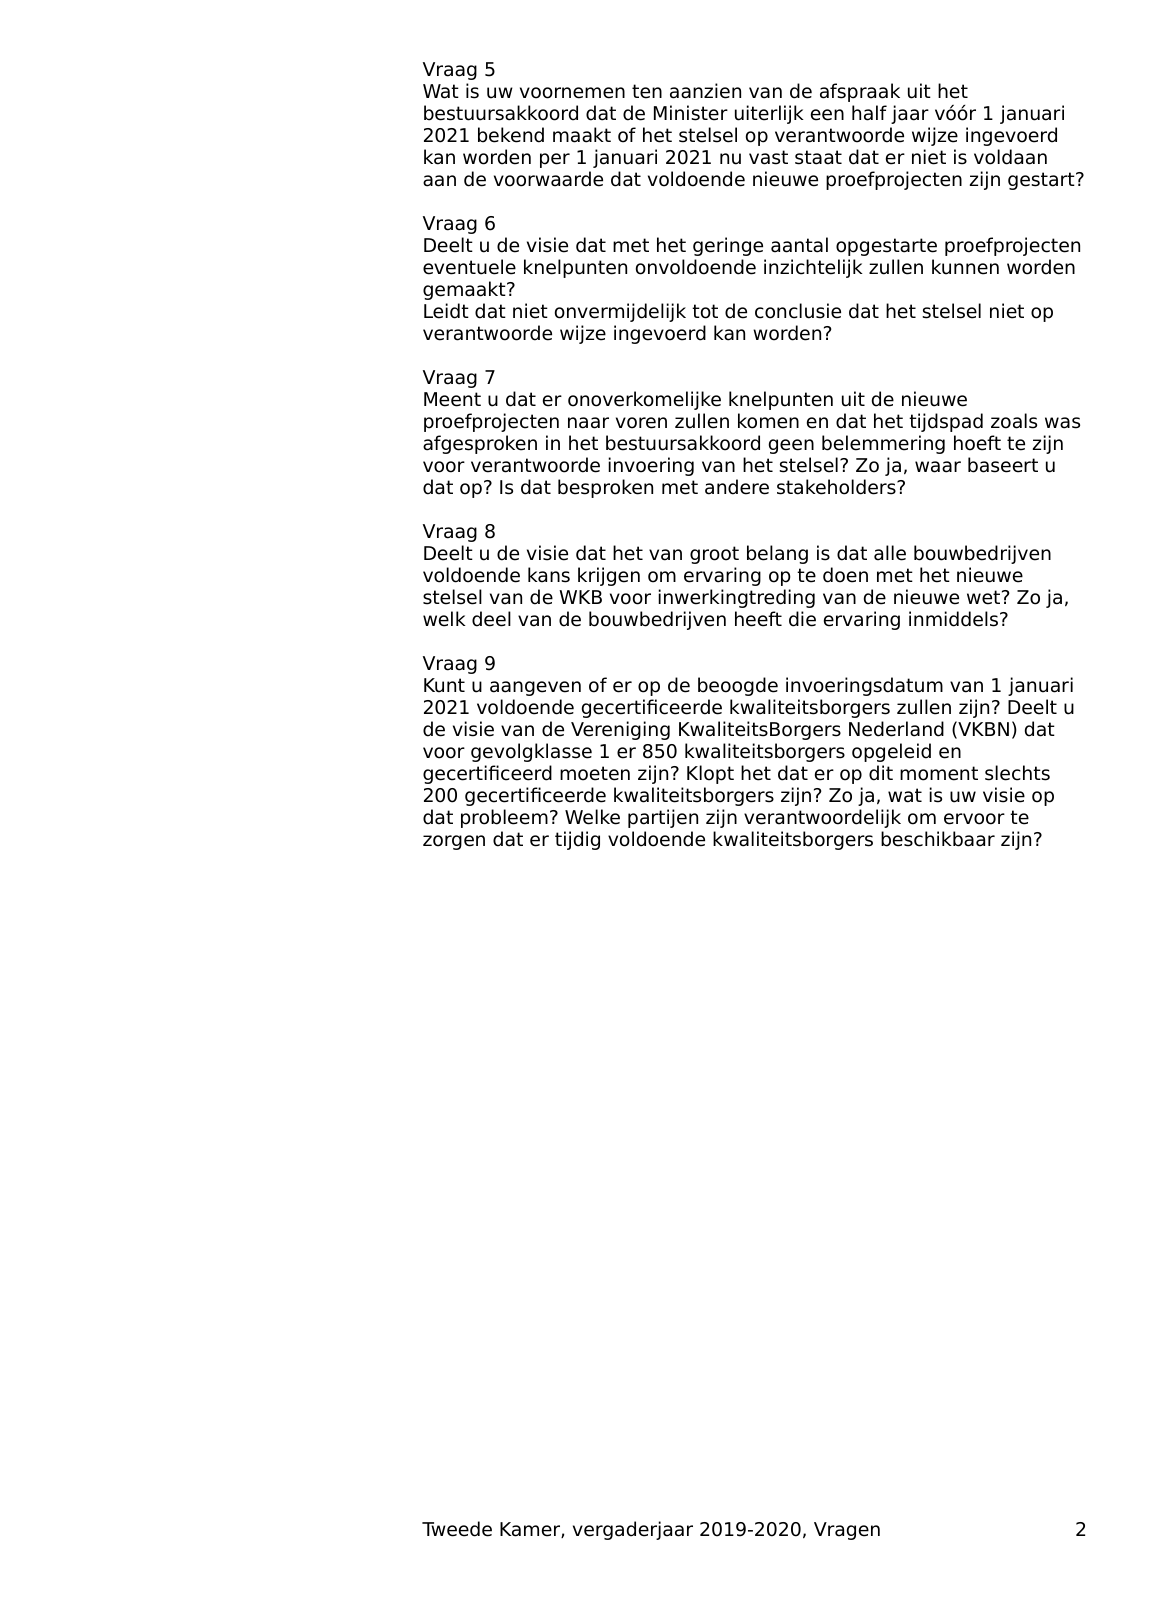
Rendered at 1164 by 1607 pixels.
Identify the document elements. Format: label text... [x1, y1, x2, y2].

text Meent u dat er onoverkomelijke knelpunten uit de nieuwe proefprojecten naar voren zullen komen en dat het tijdspad zoals was afgesproken in het bestuursakkoord geen belemmering hoeft te zijn voor verantwoorde invoering van het stelsel? Zo ja, waar baseert u dat op? Is dat besproken met andere stakeholders? [422, 389, 1087, 499]
text Vraag 9 [422, 653, 1087, 675]
text Leidt dat niet onvermijdelijk tot de conclusie dat het stelsel niet op verantwoorde wijze ingevoerd kan worden? [422, 301, 1087, 345]
text Wat is uw voornemen ten aanzien van de afspraak uit het bestuursakkoord dat de Minister uiterlijk een half jaar vóór 1 januari 2021 bekend maakt of het stelsel op verantwoorde wijze ingevoerd kan worden per 1 januari 2021 nu vast staat dat er niet is voldaan aan de voorwaarde dat voldoende nieuwe proefprojecten zijn gestart? [422, 81, 1087, 191]
text Deelt u de visie dat het van groot belang is dat alle bouwbedrijven voldoende kans krijgen om ervaring op te doen met het nieuwe stelsel van de WKB voor inwerkingtreding van de nieuwe wet? Zo ja, welk deel van de bouwbedrijven heeft die ervaring inmiddels? [422, 543, 1087, 631]
text Vraag 8 [422, 521, 1087, 543]
text Deelt u de visie dat met het geringe aantal opgestarte proefprojecten eventuele knelpunten onvoldoende inzichtelijk zullen kunnen worden gemaakt? [422, 235, 1087, 301]
text Kunt u aangeven of er op de beoogde invoeringsdatum van 1 januari 2021 voldoende gecertificeerde kwaliteitsborgers zullen zijn? Deelt u de visie van de Vereniging KwaliteitsBorgers Nederland (VKBN) dat voor gevolgklasse 1 er 850 kwaliteitsborgers opgeleid en gecertificeerd moeten zijn? Klopt het dat er op dit moment slechts 200 gecertificeerde kwaliteitsborgers zijn? Zo ja, wat is uw visie op dat probleem? Welke partijen zijn verantwoordelijk om ervoor te zorgen dat er tijdig voldoende kwaliteitsborgers beschikbaar zijn? [422, 675, 1087, 851]
text Vraag 7 [422, 367, 1087, 389]
text Vraag 6 [422, 213, 1087, 235]
text Vraag 5 [422, 59, 1087, 81]
